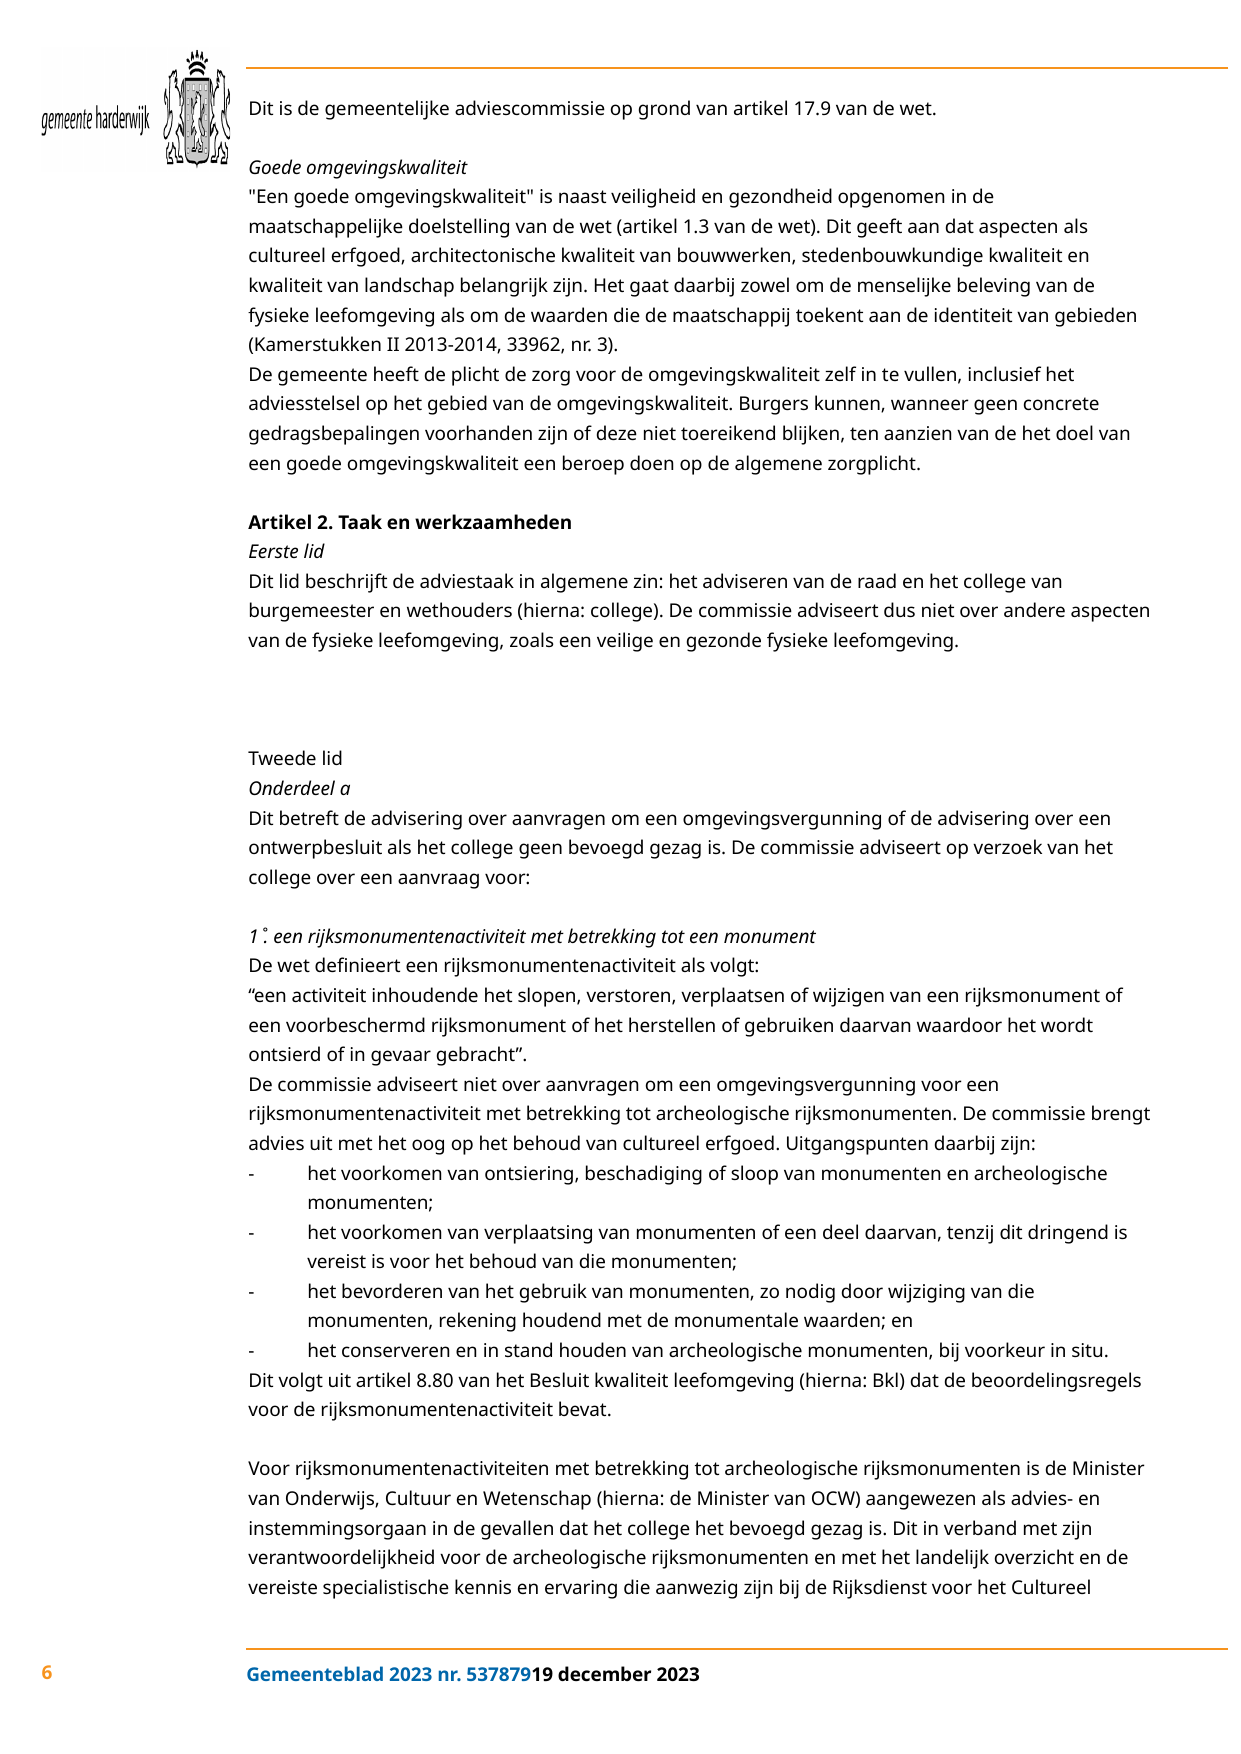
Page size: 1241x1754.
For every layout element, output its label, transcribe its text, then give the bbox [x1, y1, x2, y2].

text “een activiteit inhoudende het slopen, verstoren, verplaatsen of wijzigen van een rijksmonument of een voorbeschermd rijksmonument of het herstellen of gebruiken daarvan waardoor het wordt ontsierd of in gevaar gebracht”. [248, 982, 1152, 1067]
text Dit lid beschrijft de adviestaak in algemene zin: het adviseren van de raad en het college van burgemeester en wethouders (hierna: college). De commissie adviseert dus niet over andere aspecten van de fysieke leefomgeving, zoals een veilige en gezonde fysieke leefomgeving. [248, 568, 1152, 653]
list het voorkomen van ontsiering, beschadiging of sloop van monumenten en archeologische monumenten; [248, 1160, 1152, 1215]
picture [41, 47, 231, 172]
text Eerste lid [248, 538, 1152, 564]
text Dit volgt uit artikel 8.80 van het Besluit kwaliteit leefomgeving (hierna: Bkl) dat de beoordelingsregels voor de rijksmonumentenactiviteit bevat. [248, 1367, 1152, 1422]
text Goede omgevingskwaliteit [248, 154, 1152, 180]
text Dit is de gemeentelijke adviescommissie op grond van artikel 17.9 van de wet. [248, 95, 1152, 121]
list het conserveren en in stand houden van archeologische monumenten, bij voorkeur in situ. [248, 1337, 1152, 1363]
text Tweede lid [248, 746, 1152, 771]
list het bevorderen van het gebruik van monumenten, zo nodig door wijziging van die monumenten, rekening houdend met de monumentale waarden; en [248, 1278, 1152, 1333]
text De commissie adviseert niet over aanvragen om een omgevingsvergunning voor een rijksmonumentenactiviteit met betrekking tot archeologische rijksmonumenten. De commissie brengt advies uit met het oog op het behoud van cultureel erfgoed. Uitgangspunten daarbij zijn: [248, 1071, 1152, 1156]
text Voor rijksmonumentenactiviteiten met betrekking tot archeologische rijksmonumenten is de Minister van Onderwijs, Cultuur en Wetenschap (hierna: de Minister van OCW) aangewezen als advies- en instemmingsorgaan in de gevallen dat het college het bevoegd gezag is. Dit in verband met zijn verantwoordelijkheid voor de archeologische rijksmonumenten en met het landelijk overzicht en de vereiste specialistische kennis en ervaring die aanwezig zijn bij de Rijksdienst voor het Cultureel [248, 1456, 1152, 1600]
text Dit betreft de advisering over aanvragen om een omgevingsvergunning of de advisering over een ontwerpbesluit als het college geen bevoegd gezag is. De commissie adviseert op verzoek van het college over een aanvraag voor: [248, 805, 1152, 890]
text 1 ̊. een rijksmonumentenactiviteit met betrekking tot een monument [248, 923, 1152, 949]
text De wet definieert een rijksmonumentenactiviteit als volgt: [248, 953, 1152, 978]
text De gemeente heeft de plicht de zorg voor de omgevingskwaliteit zelf in te vullen, inclusief het adviesstelsel op het gebied van de omgevingskwaliteit. Burgers kunnen, wanneer geen concrete gedragsbepalingen voorhanden zijn of deze niet toereikend blijken, ten aanzien van de het doel van een goede omgevingskwaliteit een beroep doen op de algemene zorgplicht. [248, 361, 1152, 476]
list het voorkomen van verplaatsing van monumenten of een deel daarvan, tenzij dit dringend is vereist is voor het behoud van die monumenten; [248, 1219, 1152, 1274]
text Onderdeel a [248, 775, 1152, 801]
text Artikel 2. Taak en werkzaamheden [248, 509, 1152, 535]
text "Een goede omgevingskwaliteit" is naast veiligheid en gezondheid opgenomen in de maatschappelijke doelstelling van de wet (artikel 1.3 van de wet). Dit geeft aan dat aspecten als cultureel erfgoed, architectonische kwaliteit van bouwwerken, stedenbouwkundige kwaliteit en kwaliteit van landschap belangrijk zijn. Het gaat daarbij zowel om de menselijke beleving van de fysieke leefomgeving als om de waarden die de maatschappij toekent aan de identiteit van gebieden (Kamerstukken II 2013-2014, 33962, nr. 3). [248, 183, 1152, 357]
